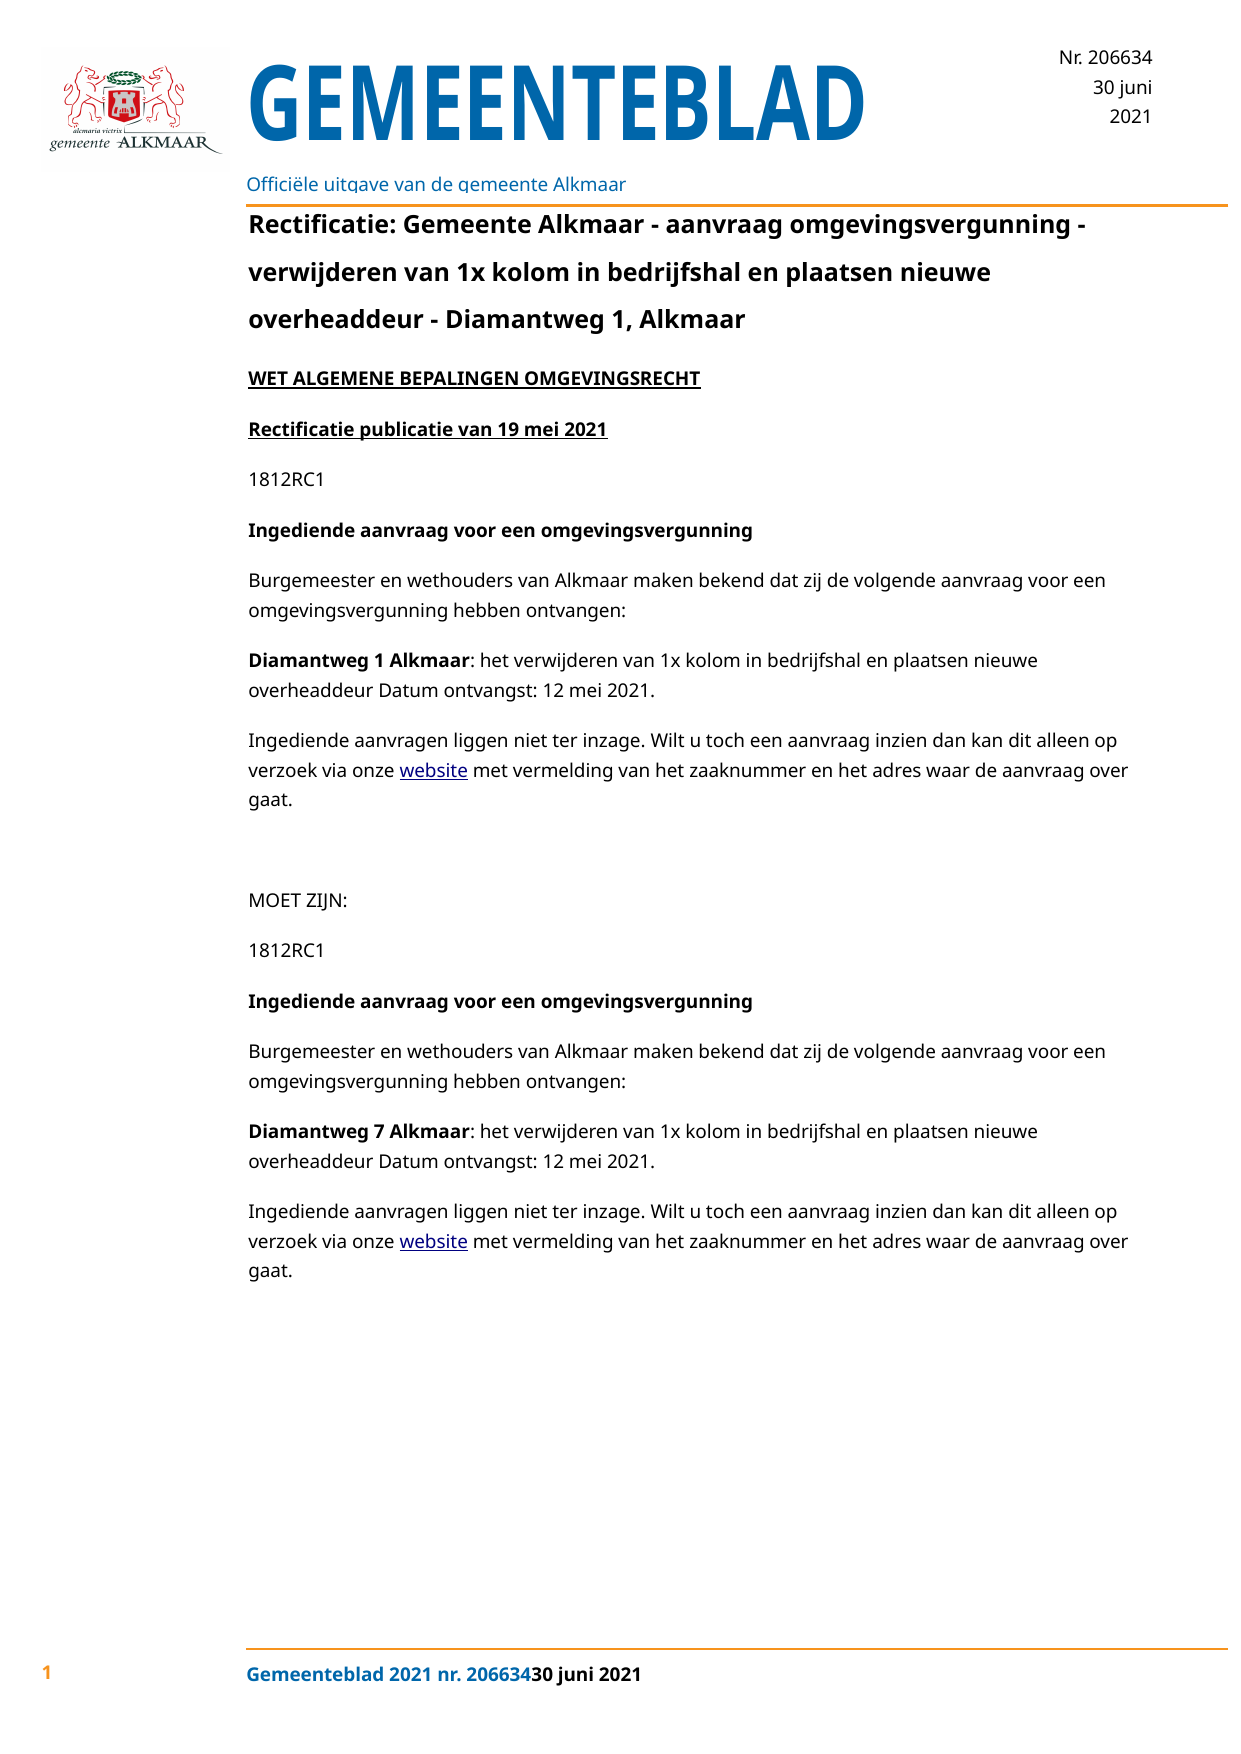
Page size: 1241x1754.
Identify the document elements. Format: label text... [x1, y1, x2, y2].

picture [41, 47, 231, 172]
text 1812RC1 [248, 938, 1152, 963]
text Burgemeester en wethouders van Alkmaar maken bekend dat zij de volgende aanvraag voor een omgevingsvergunning hebben ontvangen: [248, 567, 1152, 622]
text WET ALGEMENE BEPALINGEN OMGEVINGSRECHT [248, 366, 1152, 391]
text Rectificatie: Gemeente Alkmaar - aanvraag omgevingsvergunning - verwijderen van 1x kolom in bedrijfshal en plaatsen nieuwe overheaddeur - Diamantweg 1, Alkmaar [248, 207, 1152, 336]
text MOET ZIJN: [248, 887, 1152, 913]
text Diamantweg 1 Alkmaar: het verwijderen van 1x kolom in bedrijfshal en plaatsen nieuwe overheaddeur Datum ontvangst: 12 mei 2021. [248, 647, 1152, 702]
text Rectificatie publicatie van 19 mei 2021 [248, 416, 1152, 442]
text 1812RC1 [248, 466, 1152, 492]
text Ingediende aanvragen liggen niet ter inzage. Wilt u toch een aanvraag inzien dan kan dit alleen op verzoek via onze website met vermelding van het zaaknummer en het adres waar de aanvraag over gaat. [248, 1198, 1152, 1283]
text Diamantweg 7 Alkmaar: het verwijderen van 1x kolom in bedrijfshal en plaatsen nieuwe overheaddeur Datum ontvangst: 12 mei 2021. [248, 1118, 1152, 1174]
text Ingediende aanvraag voor een omgevingsvergunning [248, 517, 1152, 542]
text Burgemeester en wethouders van Alkmaar maken bekend dat zij de volgende aanvraag voor een omgevingsvergunning hebben ontvangen: [248, 1038, 1152, 1094]
text Ingediende aanvraag voor een omgevingsvergunning [248, 988, 1152, 1014]
text Ingediende aanvragen liggen niet ter inzage. Wilt u toch een aanvraag inzien dan kan dit alleen op verzoek via onze website met vermelding van het zaaknummer en het adres waar de aanvraag over gaat. [248, 727, 1152, 812]
